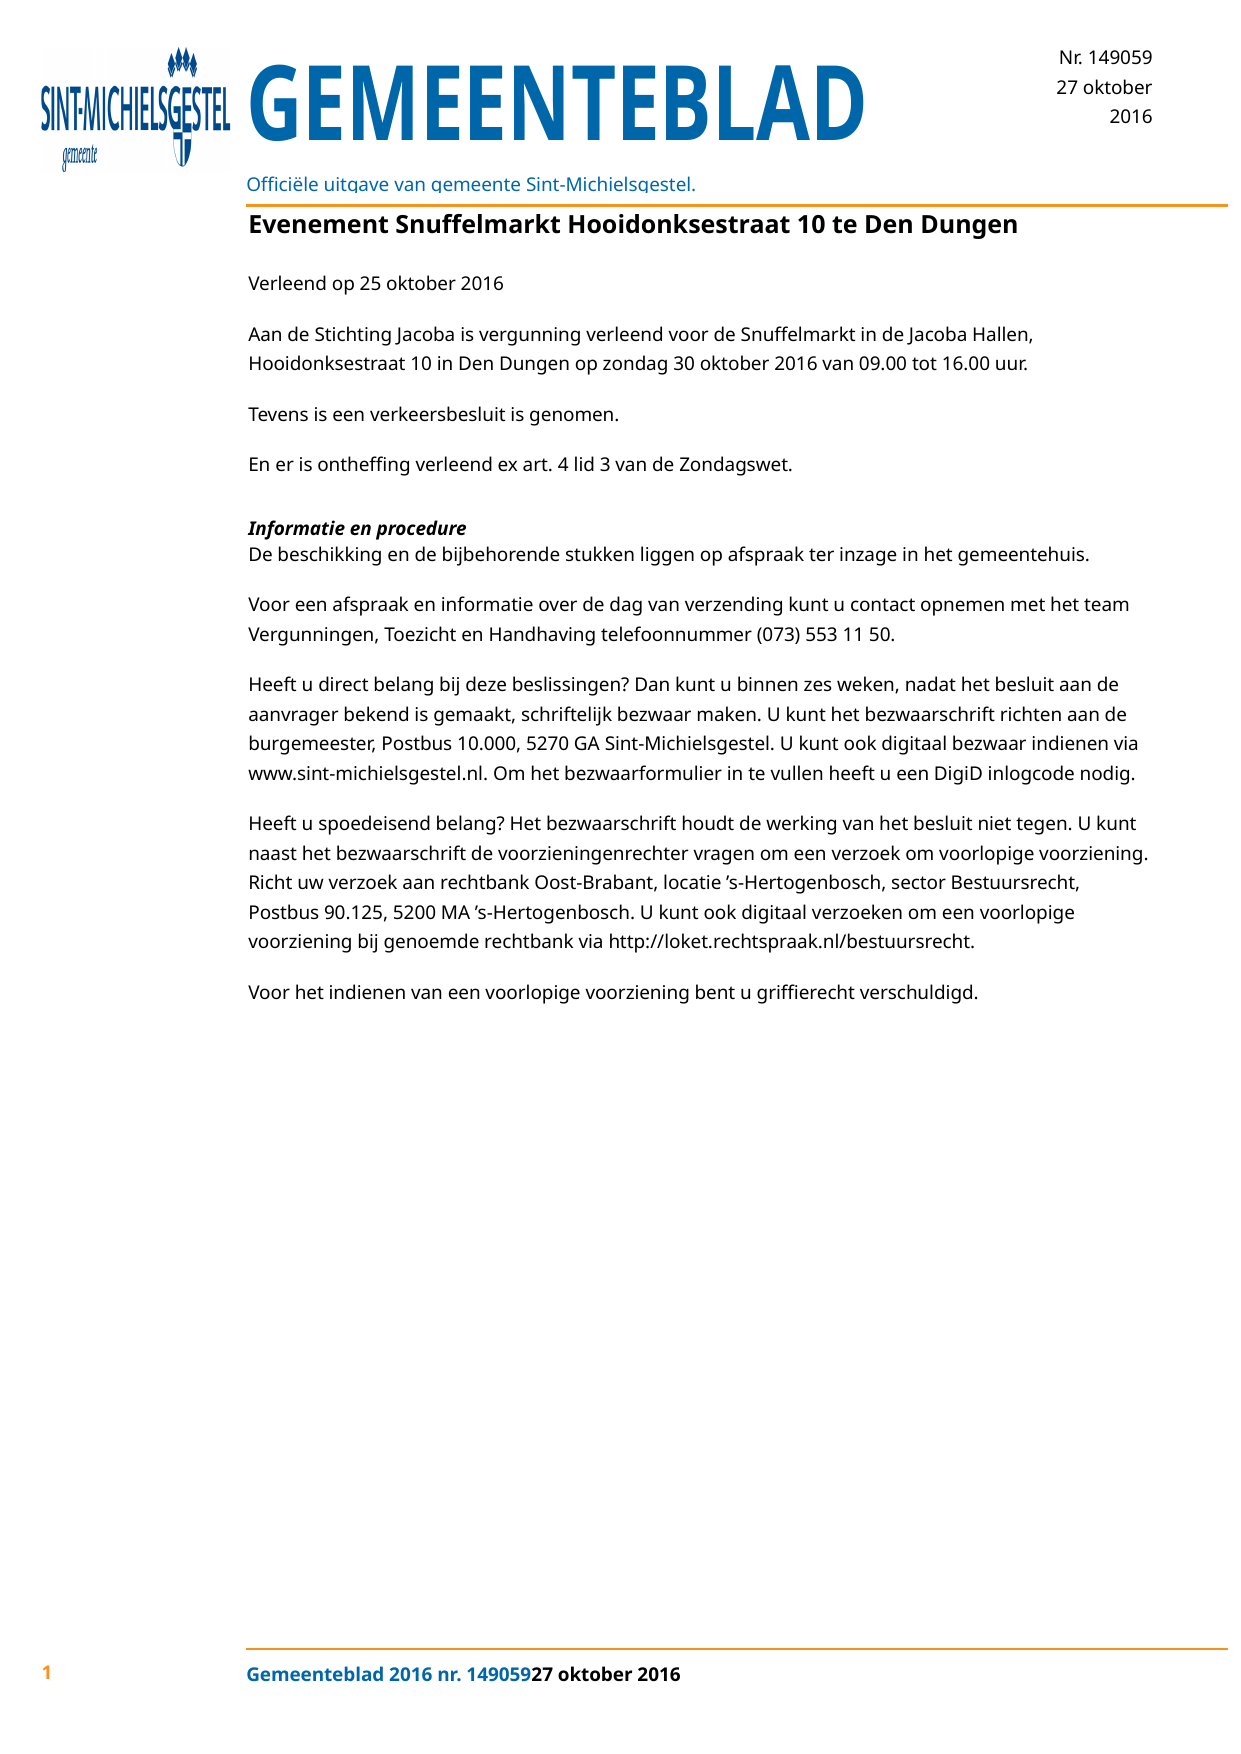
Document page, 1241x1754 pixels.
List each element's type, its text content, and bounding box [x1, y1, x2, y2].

picture [41, 47, 231, 172]
text De beschikking en de bijbehorende stukken liggen op afspraak ter inzage in het gemeentehuis. [248, 541, 1152, 567]
text Voor een afspraak en informatie over de dag van verzending kunt u contact opnemen met het team Vergunningen, Toezicht en Handhaving telefoonnummer (073) 553 11 50. [248, 591, 1152, 647]
text Tevens is een verkeersbesluit is genomen. [248, 401, 1152, 426]
text Informatie en procedure [248, 515, 1152, 541]
text Aan de Stichting Jacoba is vergunning verleend voor de Snuffelmarkt in de Jacoba Hallen, Hooidonksestraat 10 in Den Dungen op zondag 30 oktober 2016 van 09.00 tot 16.00 uur. [248, 321, 1152, 376]
text En er is ontheffing verleend ex art. 4 lid 3 van de Zondagswet. [248, 451, 1152, 477]
text Heeft u spoedeisend belang? Het bezwaarschrift houdt de werking van het besluit niet tegen. U kunt naast het bezwaarschrift de voorzieningenrechter vragen om een verzoek om voorlopige voorziening. Richt uw verzoek aan rechtbank Oost-Brabant, locatie ’s-Hertogenbosch, sector Bestuursrecht, Postbus 90.125, 5200 MA ’s-Hertogenbosch. U kunt ook digitaal verzoeken om een voorlopige voorziening bij genoemde rechtbank via http://loket.rechtspraak.nl/bestuursrecht. [248, 810, 1152, 954]
text Evenement Snuffelmarkt Hooidonksestraat 10 te Den Dungen [248, 207, 1152, 241]
text Verleend op 25 oktober 2016 [248, 270, 1152, 296]
text Voor het indienen van een voorlopige voorziening bent u griffierecht verschuldigd. [248, 979, 1152, 1005]
text Heeft u direct belang bij deze beslissingen? Dan kunt u binnen zes weken, nadat het besluit aan de aanvrager bekend is gemaakt, schriftelijk bezwaar maken. U kunt het bezwaarschrift richten aan de burgemeester, Postbus 10.000, 5270 GA Sint-Michielsgestel. U kunt ook digitaal bezwaar indienen via www.sint-michielsgestel.nl. Om het bezwaarformulier in te vullen heeft u een DigiD inlogcode nodig. [248, 671, 1152, 786]
